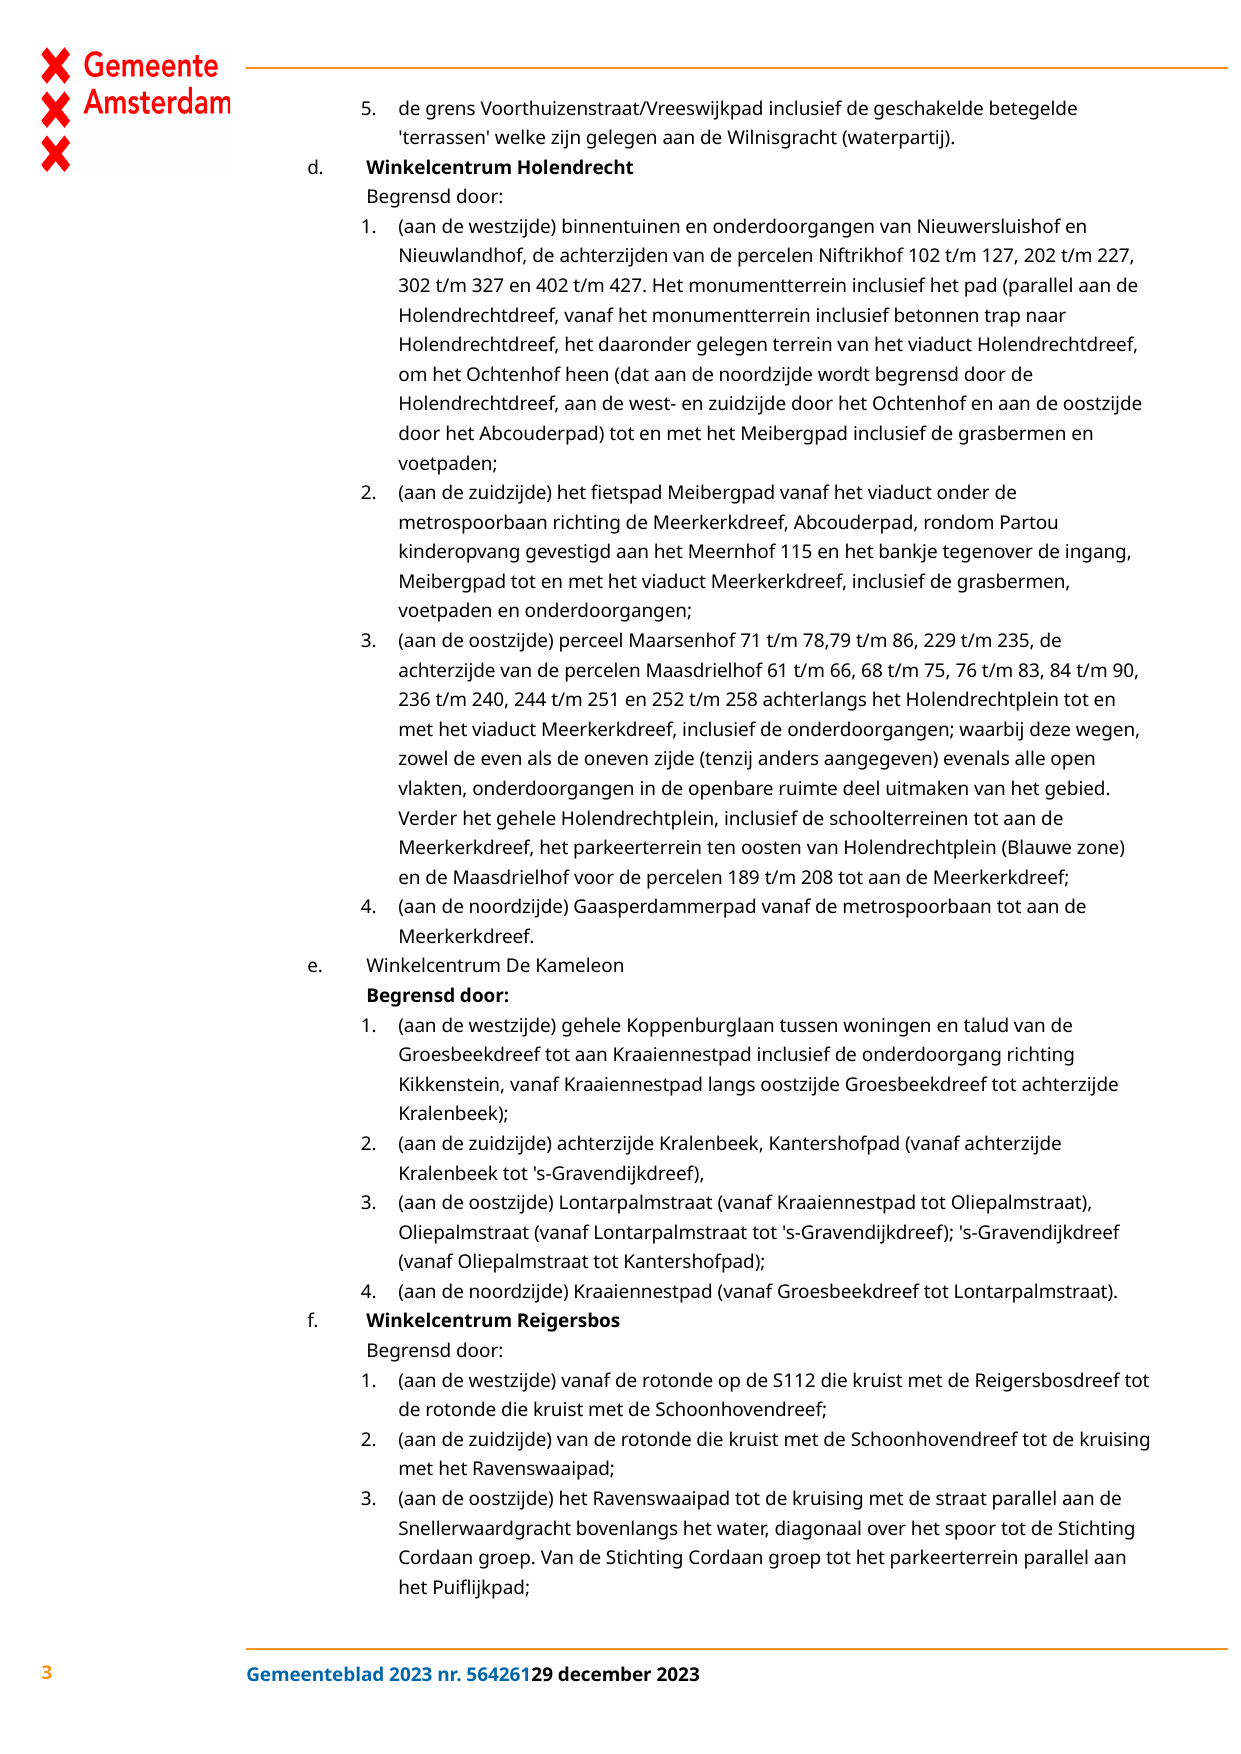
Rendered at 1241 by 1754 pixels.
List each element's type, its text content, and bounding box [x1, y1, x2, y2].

list (aan de zuidzijde) het fietspad Meibergpad vanaf het viaduct onder de metrospoorbaan richting de Meerkerkdreef, Abcouderpad, rondom Partou kinderopvang gevestigd aan het Meernhof 115 en het bankje tegenover de ingang, Meibergpad tot en met het viaduct Meerkerkdreef, inclusief de grasbermen, voetpaden en onderdoorgangen; [361, 479, 1152, 623]
list (aan de noordzijde) Gaasperdammerpad vanaf de metrospoorbaan tot aan de Meerkerkdreef. [361, 893, 1152, 949]
list (aan de oostzijde) perceel Maarsenhof 71 t/m 78,79 t/m 86, 229 t/m 235, de achterzijde van de percelen Maasdrielhof 61 t/m 66, 68 t/m 75, 76 t/m 83, 84 t/m 90, 236 t/m 240, 244 t/m 251 en 252 t/m 258 achterlangs het Holendrechtplein tot en met het viaduct Meerkerkdreef, inclusief de onderdoorgangen; waarbij deze wegen, zowel de even als de oneven zijde (tenzij anders aangegeven) evenals alle open vlakten, onderdoorgangen in de openbare ruimte deel uitmaken van het gebied. Verder het gehele Holendrechtplein, inclusief de schoolterreinen tot aan de Meerkerkdreef, het parkeerterrein ten oosten van Holendrechtplein (Blauwe zone) en de Maasdrielhof voor de percelen 189 t/m 208 tot aan de Meerkerkdreef; [361, 627, 1152, 890]
list (aan de westzijde) gehele Koppenburglaan tussen woningen en talud van de Groesbeekdreef tot aan Kraaiennestpad inclusief de onderdoorgang richting Kikkenstein, vanaf Kraaiennestpad langs oostzijde Groesbeekdreef tot achterzijde Kralenbeek); [361, 1012, 1152, 1126]
list de grens Voorthuizenstraat/Vreeswijkpad inclusief de geschakelde betegelde 'terrassen' welke zijn gelegen aan de Wilnisgracht (waterpartij). [361, 95, 1152, 150]
list Winkelcentrum Holendrecht [307, 154, 1152, 180]
list (aan de zuidzijde) van de rotonde die kruist met de Schoonhovendreef tot de kruising met het Ravenswaaipad; [361, 1426, 1152, 1481]
list (aan de oostzijde) Lontarpalmstraat (vanaf Kraaiennestpad tot Oliepalmstraat), Oliepalmstraat (vanaf Lontarpalmstraat tot 's-Gravendijkdreef); 's-Gravendijkdreef (vanaf Oliepalmstraat tot Kantershofpad); [361, 1189, 1152, 1274]
list (aan de westzijde) binnentuinen en onderdoorgangen van Nieuwersluishof en Nieuwlandhof, de achterzijden van de percelen Niftrikhof 102 t/m 127, 202 t/m 227, 302 t/m 327 en 402 t/m 427. Het monumentterrein inclusief het pad (parallel aan de Holendrechtdreef, vanaf het monumentterrein inclusief betonnen trap naar Holendrechtdreef, het daaronder gelegen terrein van het viaduct Holendrechtdreef, om het Ochtenhof heen (dat aan de noordzijde wordt begrensd door de Holendrechtdreef, aan de west- en zuidzijde door het Ochtenhof en aan de oostzijde door het Abcouderpad) tot en met het Meibergpad inclusief de grasbermen en voetpaden; [361, 213, 1152, 476]
list (aan de westzijde) vanaf de rotonde op de S112 die kruist met de Reigersbosdreef tot de rotonde die kruist met de Schoonhovendreef; [361, 1367, 1152, 1422]
list Begrensd door: [307, 982, 1152, 1008]
picture [41, 47, 231, 172]
list Begrensd door: [307, 1337, 1152, 1363]
list (aan de noordzijde) Kraaiennestpad (vanaf Groesbeekdreef tot Lontarpalmstraat). [361, 1278, 1152, 1304]
list Winkelcentrum Reigersbos [307, 1308, 1152, 1333]
list Begrensd door: [307, 183, 1152, 209]
list (aan de zuidzijde) achterzijde Kralenbeek, Kantershofpad (vanaf achterzijde Kralenbeek tot 's-Gravendijkdreef), [361, 1130, 1152, 1186]
list Winkelcentrum De Kameleon [307, 953, 1152, 978]
list (aan de oostzijde) het Ravenswaaipad tot de kruising met de straat parallel aan de Snellerwaardgracht bovenlangs het water, diagonaal over het spoor tot de Stichting Cordaan groep. Van de Stichting Cordaan groep tot het parkeerterrein parallel aan het Puiflijkpad; [361, 1485, 1152, 1600]
